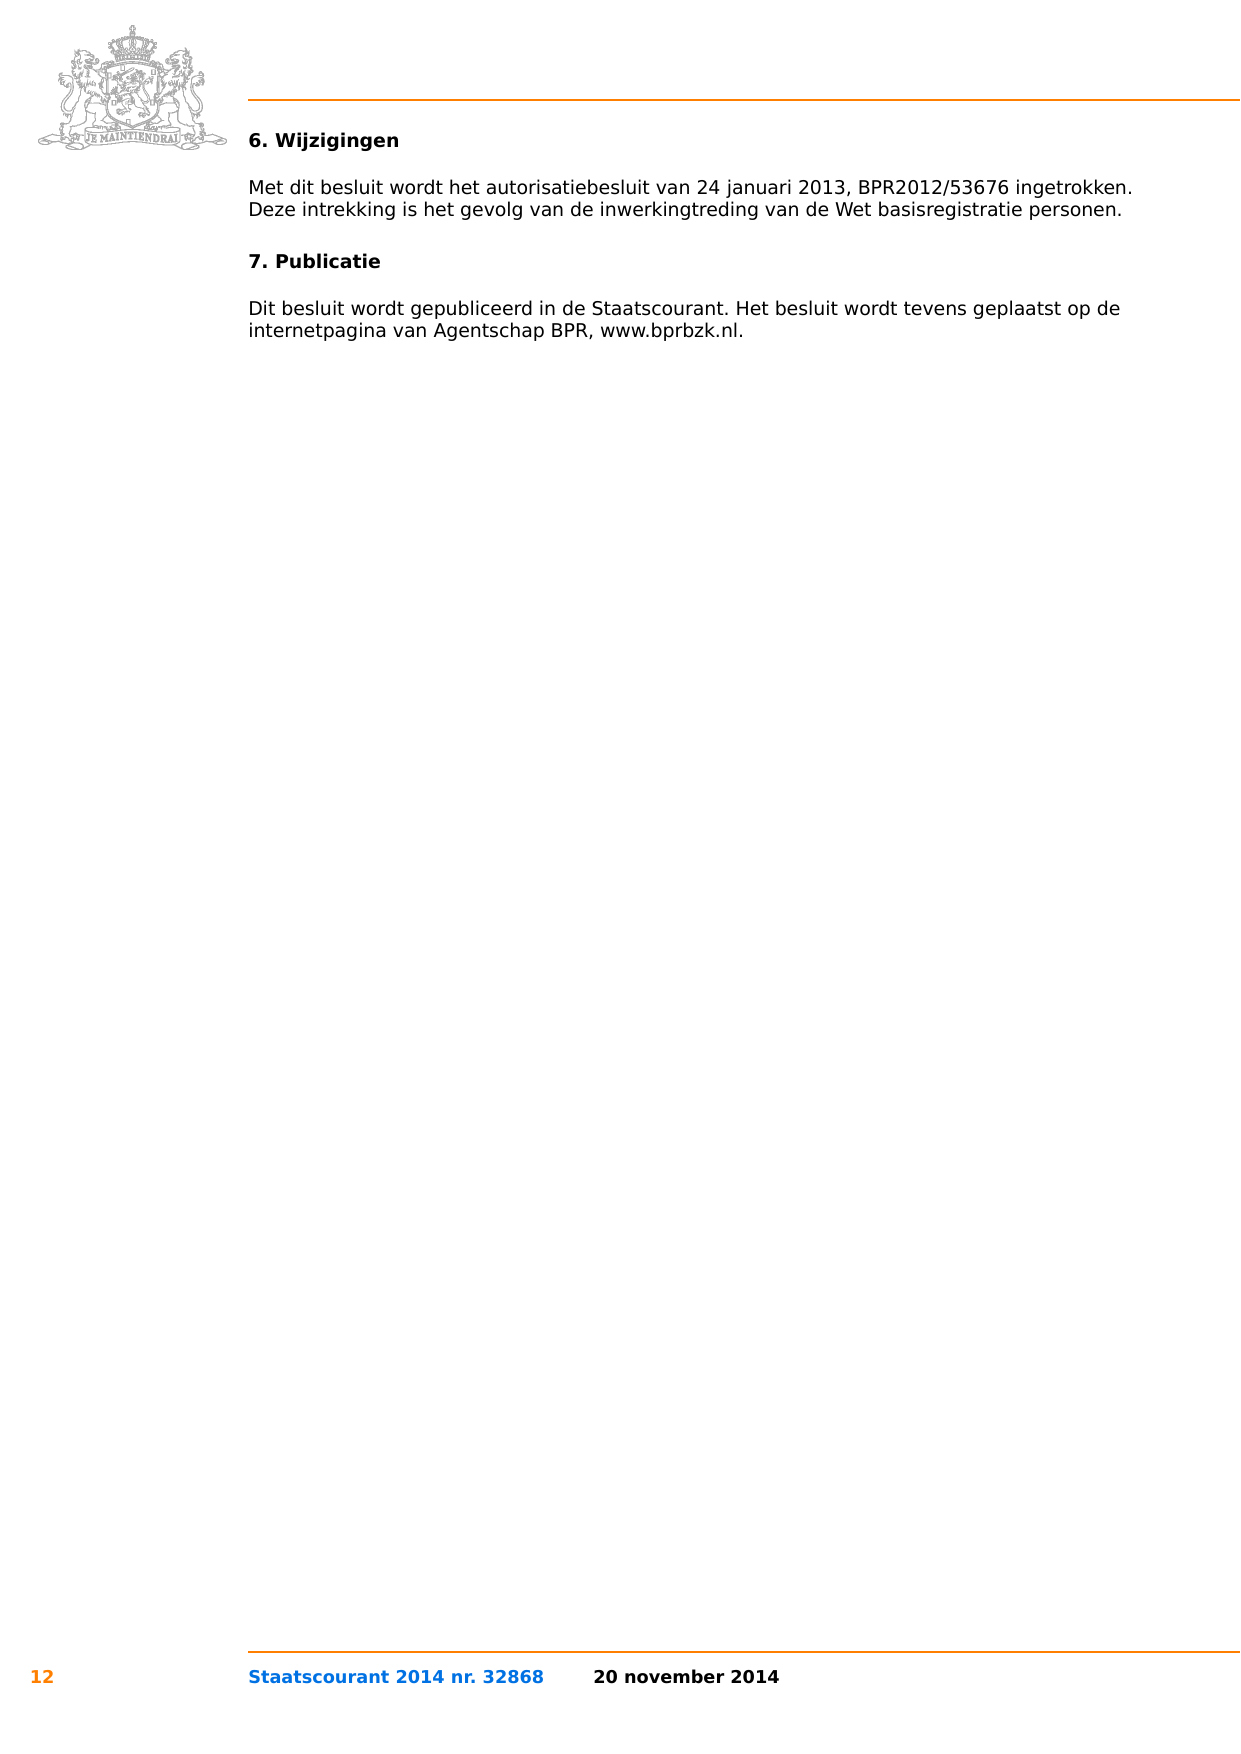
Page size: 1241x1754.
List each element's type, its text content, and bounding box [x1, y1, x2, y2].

text Met dit besluit wordt het autorisatiebesluit van 24 januari 2013, BPR2012/53676 ingetrokken. Deze intrekking is het gevolg van de inwerkingtreding van de Wet basisregistratie personen. [248, 177, 1163, 221]
picture [38, 25, 227, 150]
subtitle 6. Wijzigingen [248, 130, 1163, 152]
subtitle 7. Publicatie [248, 251, 1163, 273]
text Dit besluit wordt gepubliceerd in de Staatscourant. Het besluit wordt tevens geplaatst op de internetpagina van Agentschap BPR, www.bprbzk.nl. [248, 298, 1163, 342]
